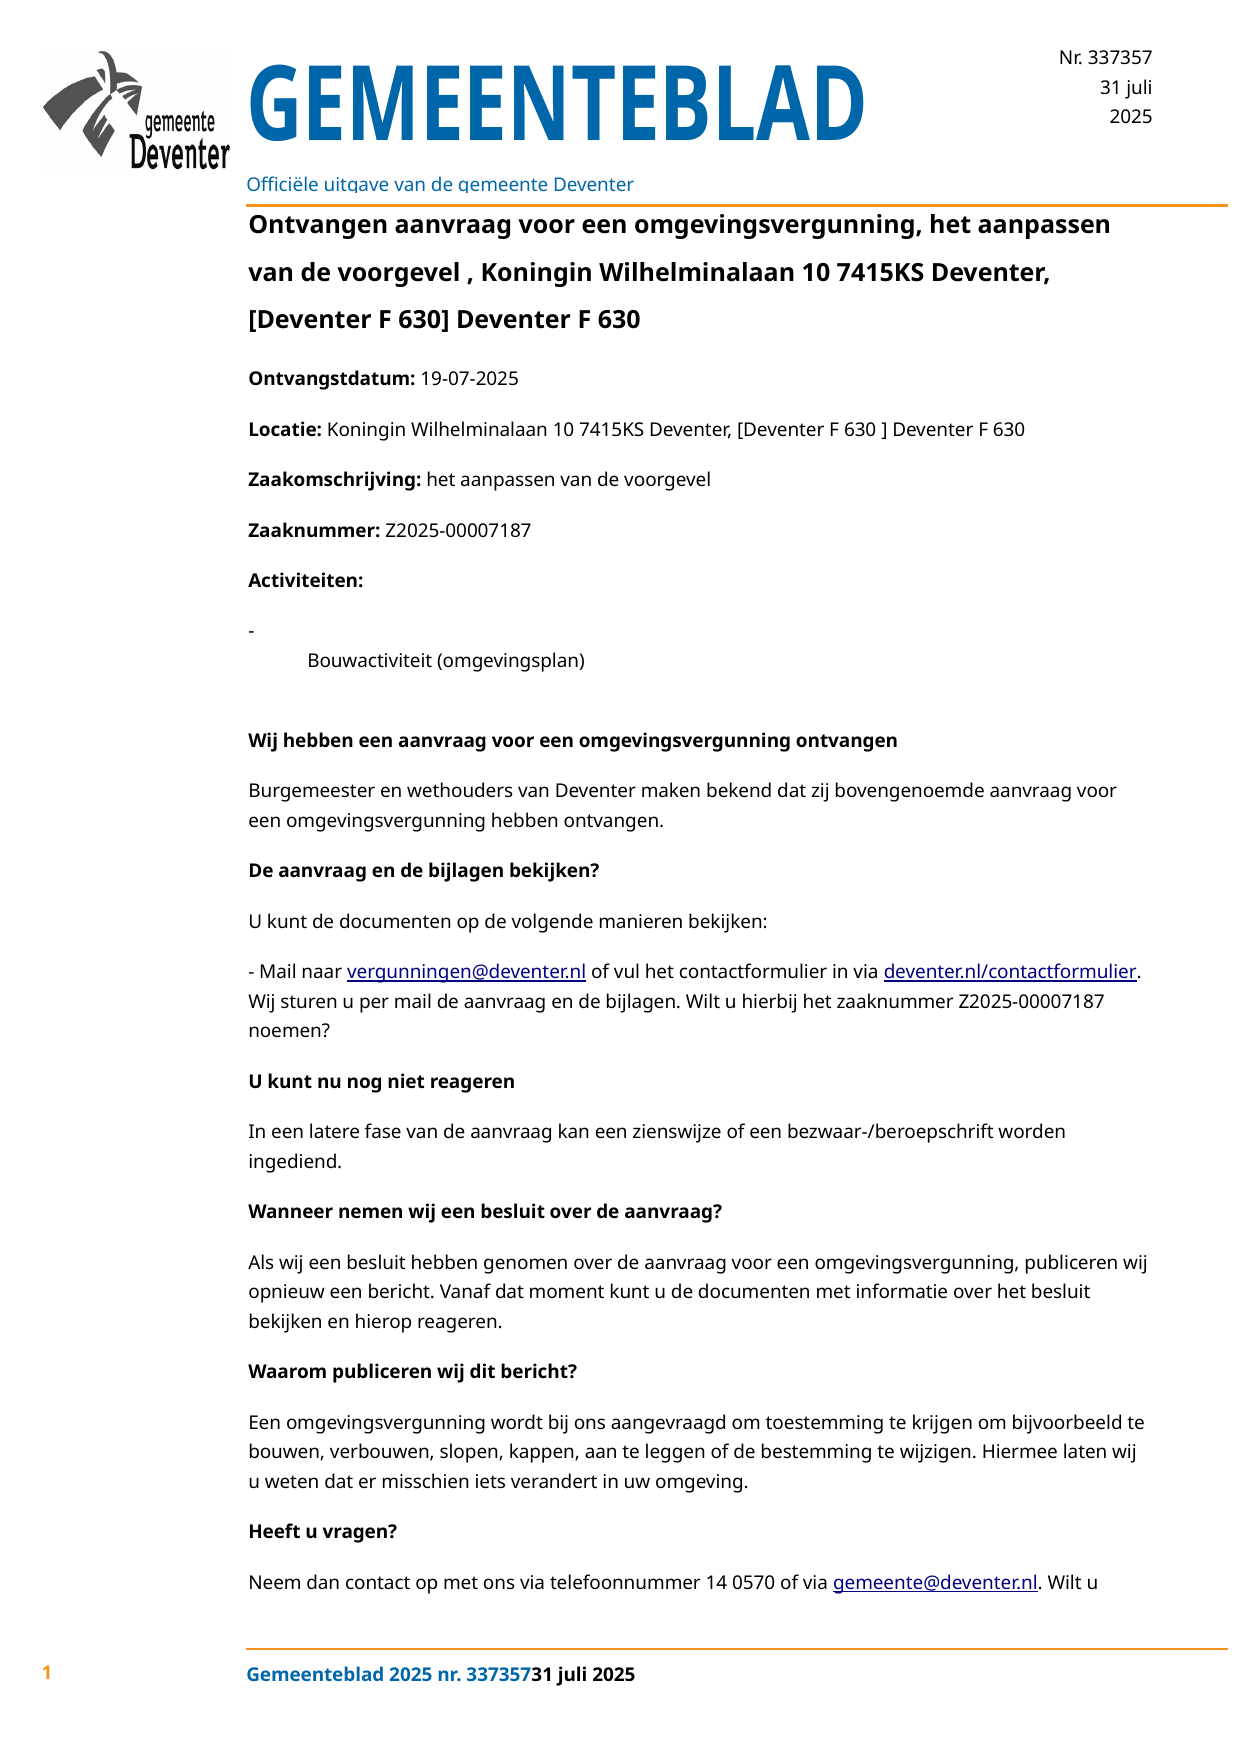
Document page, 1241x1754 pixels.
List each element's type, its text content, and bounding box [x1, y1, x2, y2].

text Neem dan contact op met ons via telefoonnummer 14 0570 of via gemeente@deventer.nl. Wilt u [248, 1569, 1152, 1594]
text Wij hebben een aanvraag voor een omgevingsvergunning ontvangen [248, 727, 1152, 753]
text Burgemeester en wethouders van Deventer maken bekend dat zij bovengenoemde aanvraag voor een omgevingsvergunning hebben ontvangen. [248, 778, 1152, 833]
text Ontvangstdatum: 19-07-2025 [248, 366, 1152, 391]
text In een latere fase van de aanvraag kan een zienswijze of een bezwaar-/beroepschrift worden ingediend. [248, 1118, 1152, 1174]
text Heeft u vragen? [248, 1518, 1152, 1544]
text Locatie: Koningin Wilhelminalaan 10 7415KS Deventer, [Deventer F 630 ] Deventer F 630 [248, 416, 1152, 442]
text Zaaknummer: Z2025-00007187 [248, 517, 1152, 542]
text Als wij een besluit hebben genomen over de aanvraag voor een omgevingsvergunning, publiceren wij opnieuw een bericht. Vanaf dat moment kunt u de documenten met informatie over het besluit bekijken en hierop reageren. [248, 1249, 1152, 1334]
text U kunt nu nog niet reageren [248, 1068, 1152, 1094]
text Zaakomschrijving: het aanpassen van de voorgevel [248, 466, 1152, 492]
text Ontvangen aanvraag voor een omgevingsvergunning, het aanpassen van de voorgevel , Koningin Wilhelminalaan 10 7415KS Deventer, [Deventer F 630] Deventer F 630 [248, 207, 1152, 336]
text U kunt de documenten op de volgende manieren bekijken: [248, 908, 1152, 934]
text Activiteiten: [248, 567, 1152, 593]
text De aanvraag en de bijlagen bekijken? [248, 858, 1152, 883]
text Wanneer nemen wij een besluit over de aanvraag? [248, 1198, 1152, 1224]
text Waarom publiceren wij dit bericht? [248, 1358, 1152, 1384]
text - Mail naar vergunningen@deventer.nl of vul het contactformulier in via deventer.nl/contactformulier. Wij sturen u per mail de aanvraag en de bijlagen. Wilt u hierbij het zaaknummer Z2025-00007187 noemen? [248, 958, 1152, 1043]
list Bouwactiviteit (omgevingsplan) [248, 647, 1152, 673]
picture [41, 47, 231, 172]
text Een omgevingsvergunning wordt bij ons aangevraagd om toestemming te krijgen om bijvoorbeeld te bouwen, verbouwen, slopen, kappen, aan te leggen of de bestemming te wijzigen. Hiermee laten wij u weten dat er misschien iets verandert in uw omgeving. [248, 1409, 1152, 1494]
